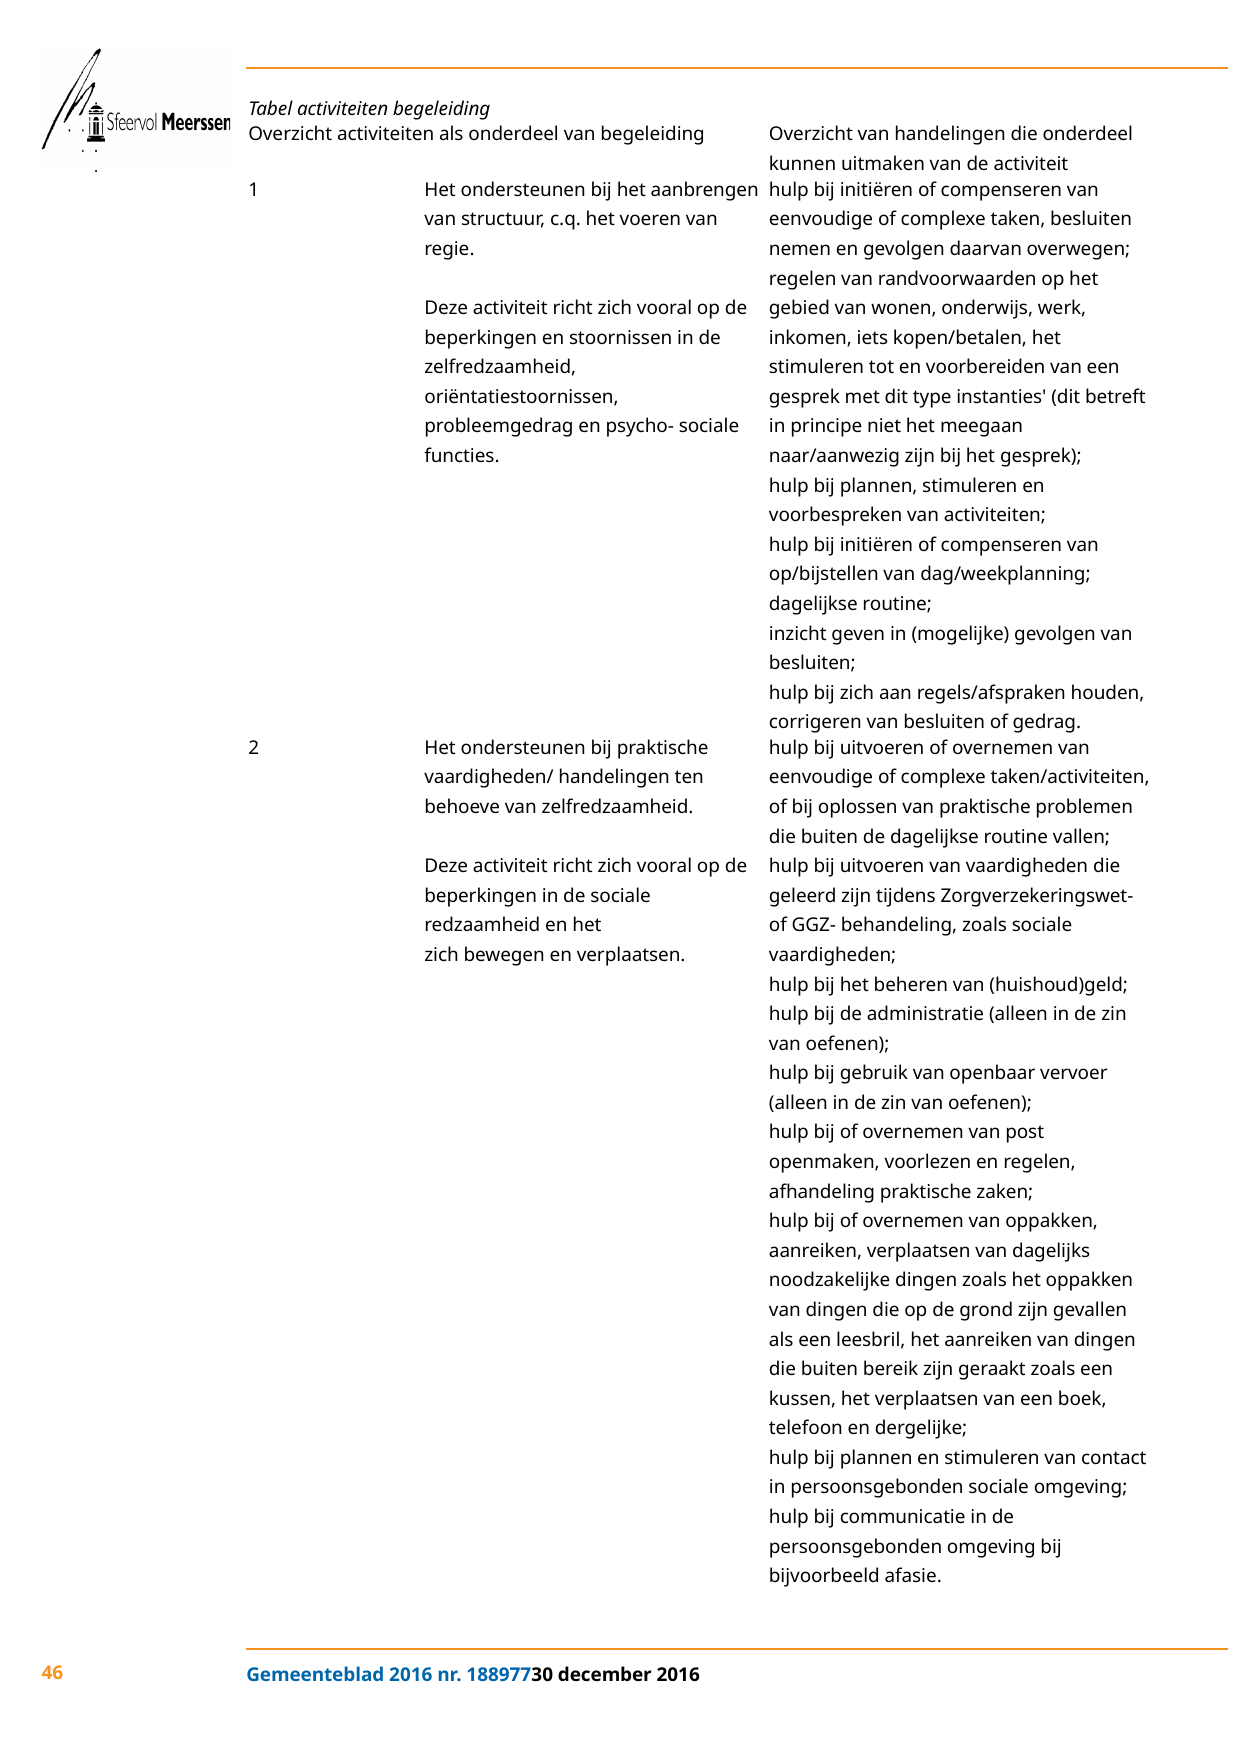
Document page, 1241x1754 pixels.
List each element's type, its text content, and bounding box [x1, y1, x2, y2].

table_cell hulp bij initiëren of compenseren van eenvoudige of complexe taken, besluiten nemen en gevolgen daarvan overwegen; regelen van randvoorwaarden op het gebied van wonen, onderwijs, werk, inkomen, iets kopen/betalen, het stimuleren tot en voorbereiden van een gesprek met dit type instanties' (dit betreft in principe niet het meegaan naar/aanwezig zijn bij het gesprek); hulp bij plannen, stimuleren en voorbespreken van activiteiten; hulp bij initiëren of compenseren van op/bijstellen van dag/weekplanning; dagelijkse routine; inzicht geven in (mogelijke) gevolgen van besluiten; hulp bij zich aan regels/afspraken houden, corrigeren van besluiten of gedrag. [769, 176, 1152, 734]
table_cell 1 [248, 176, 424, 734]
table_cell 2 [248, 734, 424, 1588]
text Tabel activiteiten begeleiding [248, 95, 1152, 121]
table_header Overzicht van handelingen die onderdeel kunnen uitmaken van de activiteit [769, 121, 1152, 176]
table_cell Het ondersteunen bij praktische vaardigheden/ handelingen ten behoeve van zelfredzaamheid. Deze activiteit richt zich vooral op de beperkingen in de sociale redzaamheid en het zich bewegen en verplaatsen. [424, 734, 769, 1588]
picture [41, 47, 231, 172]
table_cell Het ondersteunen bij het aanbrengen van structuur, c.q. het voeren van regie. Deze activiteit richt zich vooral op de beperkingen en stoornissen in de zelfredzaamheid, oriëntatiestoornissen, probleemgedrag en psycho- sociale functies. [424, 176, 769, 734]
table_header Overzicht activiteiten als onderdeel van begeleiding [248, 121, 769, 176]
table_cell hulp bij uitvoeren of overnemen van eenvoudige of complexe taken/activiteiten, of bij oplossen van praktische problemen die buiten de dagelijkse routine vallen; hulp bij uitvoeren van vaardigheden die geleerd zijn tijdens Zorgverzekeringswet- of GGZ- behandeling, zoals sociale vaardigheden; hulp bij het beheren van (huishoud)geld; hulp bij de administratie (alleen in de zin van oefenen); hulp bij gebruik van openbaar vervoer (alleen in de zin van oefenen); hulp bij of overnemen van post openmaken, voorlezen en regelen, afhandeling praktische zaken; hulp bij of overnemen van oppakken, aanreiken, verplaatsen van dagelijks noodzakelijke dingen zoals het oppakken van dingen die op de grond zijn gevallen als een leesbril, het aanreiken van dingen die buiten bereik zijn geraakt zoals een kussen, het verplaatsen van een boek, telefoon en dergelijke; hulp bij plannen en stimuleren van contact in persoonsgebonden sociale omgeving; hulp bij communicatie in de persoonsgebonden omgeving bij bijvoorbeeld afasie. [769, 734, 1152, 1588]
